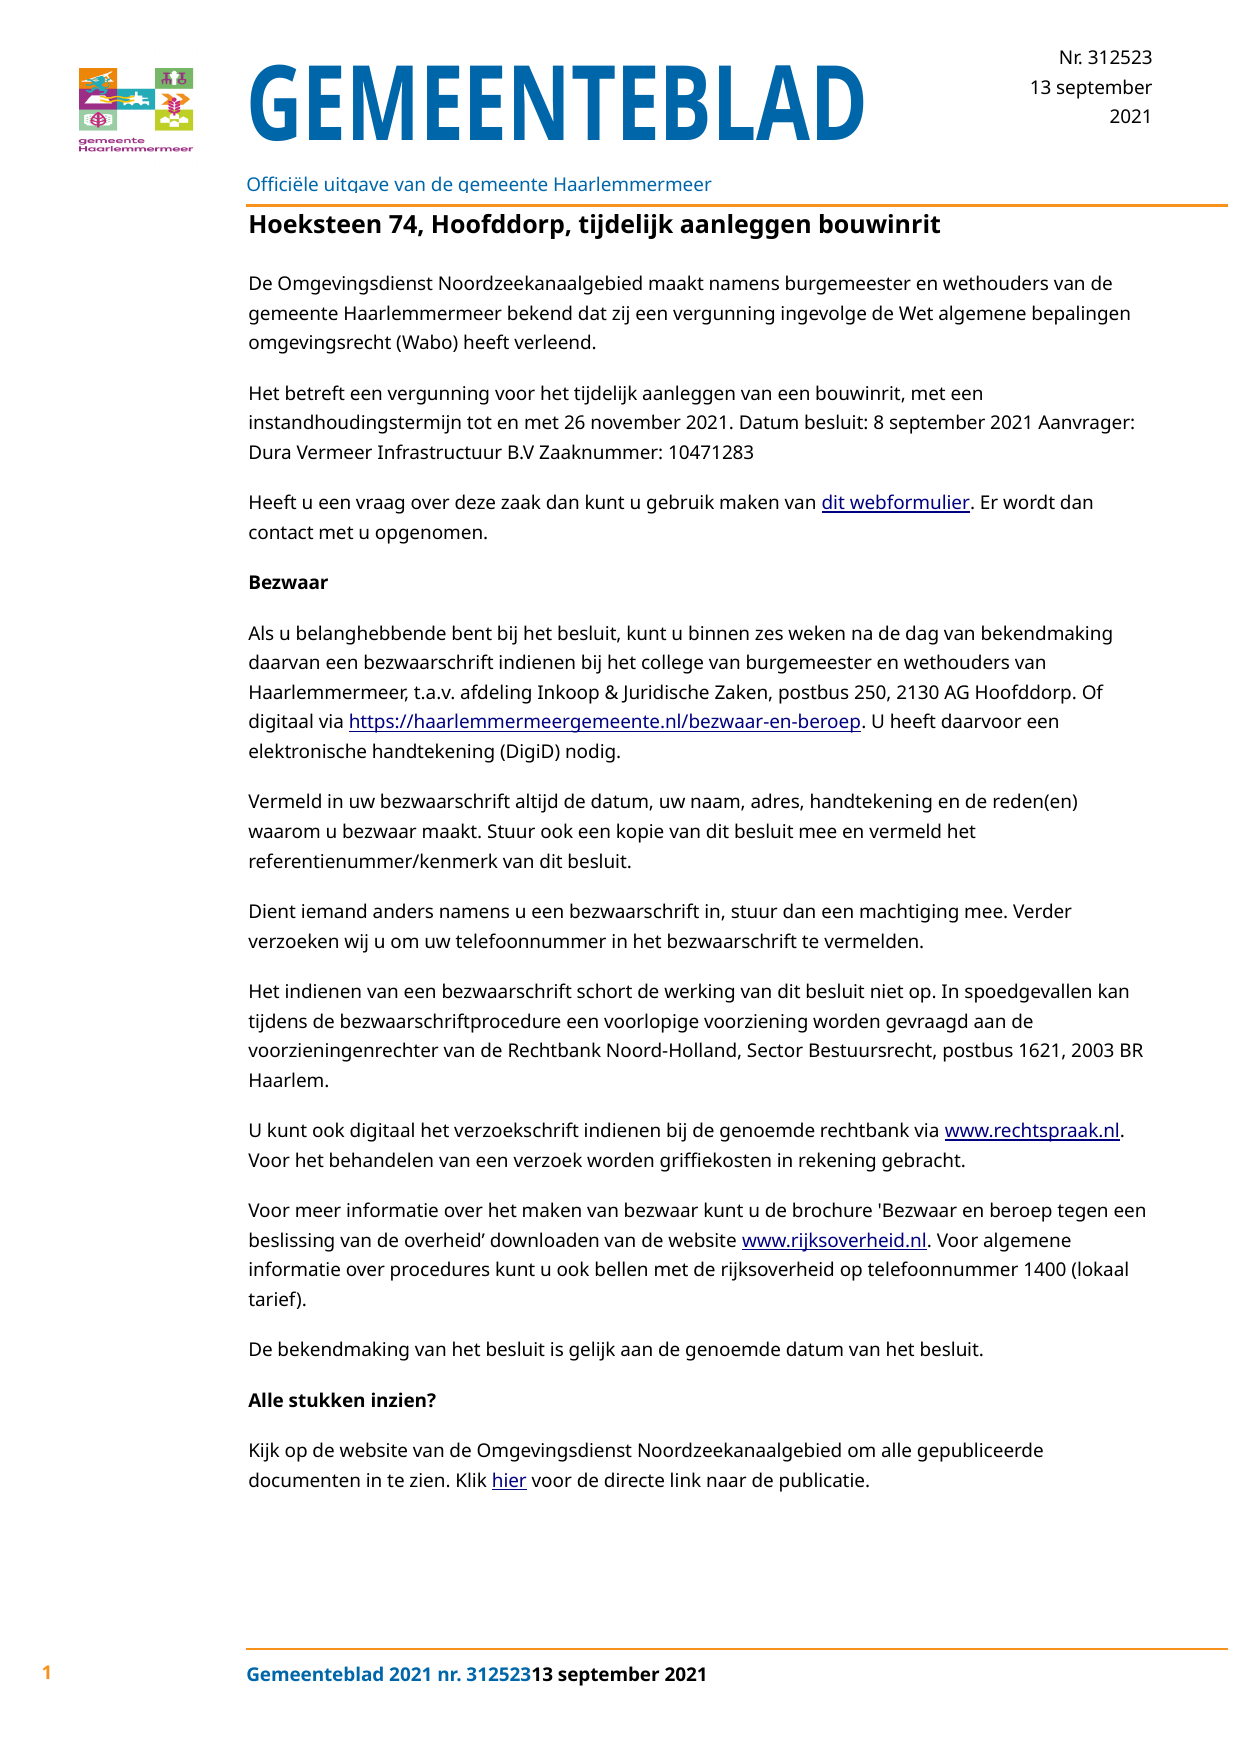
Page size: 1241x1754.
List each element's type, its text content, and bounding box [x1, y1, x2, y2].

text Hoeksteen 74, Hoofddorp, tijdelijk aanleggen bouwinrit [248, 207, 1152, 241]
text Het indienen van een bezwaarschrift schort de werking van dit besluit niet op. In spoedgevallen kan tijdens de bezwaarschriftprocedure een voorlopige voorziening worden gevraagd aan de voorzieningenrechter van de Rechtbank Noord-Holland, Sector Bestuursrecht, postbus 1621, 2003 BR Haarlem. [248, 978, 1152, 1093]
text De bekendmaking van het besluit is gelijk aan de genoemde datum van het besluit. [248, 1337, 1152, 1362]
text Het betreft een vergunning voor het tijdelijk aanleggen van een bouwinrit, met een instandhoudingstermijn tot en met 26 november 2021. Datum besluit: 8 september 2021 Aanvrager: Dura Vermeer Infrastructuur B.V Zaaknummer: 10471283 [248, 380, 1152, 465]
text Alle stukken inzien? [248, 1387, 1152, 1413]
text Als u belanghebbende bent bij het besluit, kunt u binnen zes weken na de dag van bekendmaking daarvan een bezwaarschrift indienen bij het college van burgemeester en wethouders van Haarlemmermeer, t.a.v. afdeling Inkoop & Juridische Zaken, postbus 250, 2130 AG Hoofddorp. Of digitaal via https://haarlemmermeergemeente.nl/bezwaar-en-beroep. U heeft daarvoor een elektronische handtekening (DigiD) nodig. [248, 620, 1152, 764]
text Dient iemand anders namens u een bezwaarschrift in, stuur dan een machtiging mee. Verder verzoeken wij u om uw telefoonnummer in het bezwaarschrift te vermelden. [248, 898, 1152, 953]
text Kijk op de website van de Omgevingsdienst Noordzeekanaalgebied om alle gepubliceerde documenten in te zien. Klik hier voor de directe link naar de publicatie. [248, 1437, 1152, 1493]
text Voor meer informatie over het maken van bezwaar kunt u de brochure 'Bezwaar en beroep tegen een beslissing van de overheid’ downloaden van de website www.rijksoverheid.nl. Voor algemene informatie over procedures kunt u ook bellen met de rijksoverheid op telefoonnummer 1400 (lokaal tarief). [248, 1197, 1152, 1312]
picture [41, 47, 231, 172]
text Heeft u een vraag over deze zaak dan kunt u gebruik maken van dit webformulier. Er wordt dan contact met u opgenomen. [248, 489, 1152, 545]
text De Omgevingsdienst Noordzeekanaalgebied maakt namens burgemeester en wethouders van de gemeente Haarlemmermeer bekend dat zij een vergunning ingevolge de Wet algemene bepalingen omgevingsrecht (Wabo) heeft verleend. [248, 270, 1152, 355]
text U kunt ook digitaal het verzoekschrift indienen bij de genoemde rechtbank via www.rechtspraak.nl. Voor het behandelen van een verzoek worden griffiekosten in rekening gebracht. [248, 1117, 1152, 1173]
text Bezwaar [248, 569, 1152, 595]
text Vermeld in uw bezwaarschrift altijd de datum, uw naam, adres, handtekening en de reden(en) waarom u bezwaar maakt. Stuur ook een kopie van dit besluit mee en vermeld het referentienummer/kenmerk van dit besluit. [248, 789, 1152, 873]
